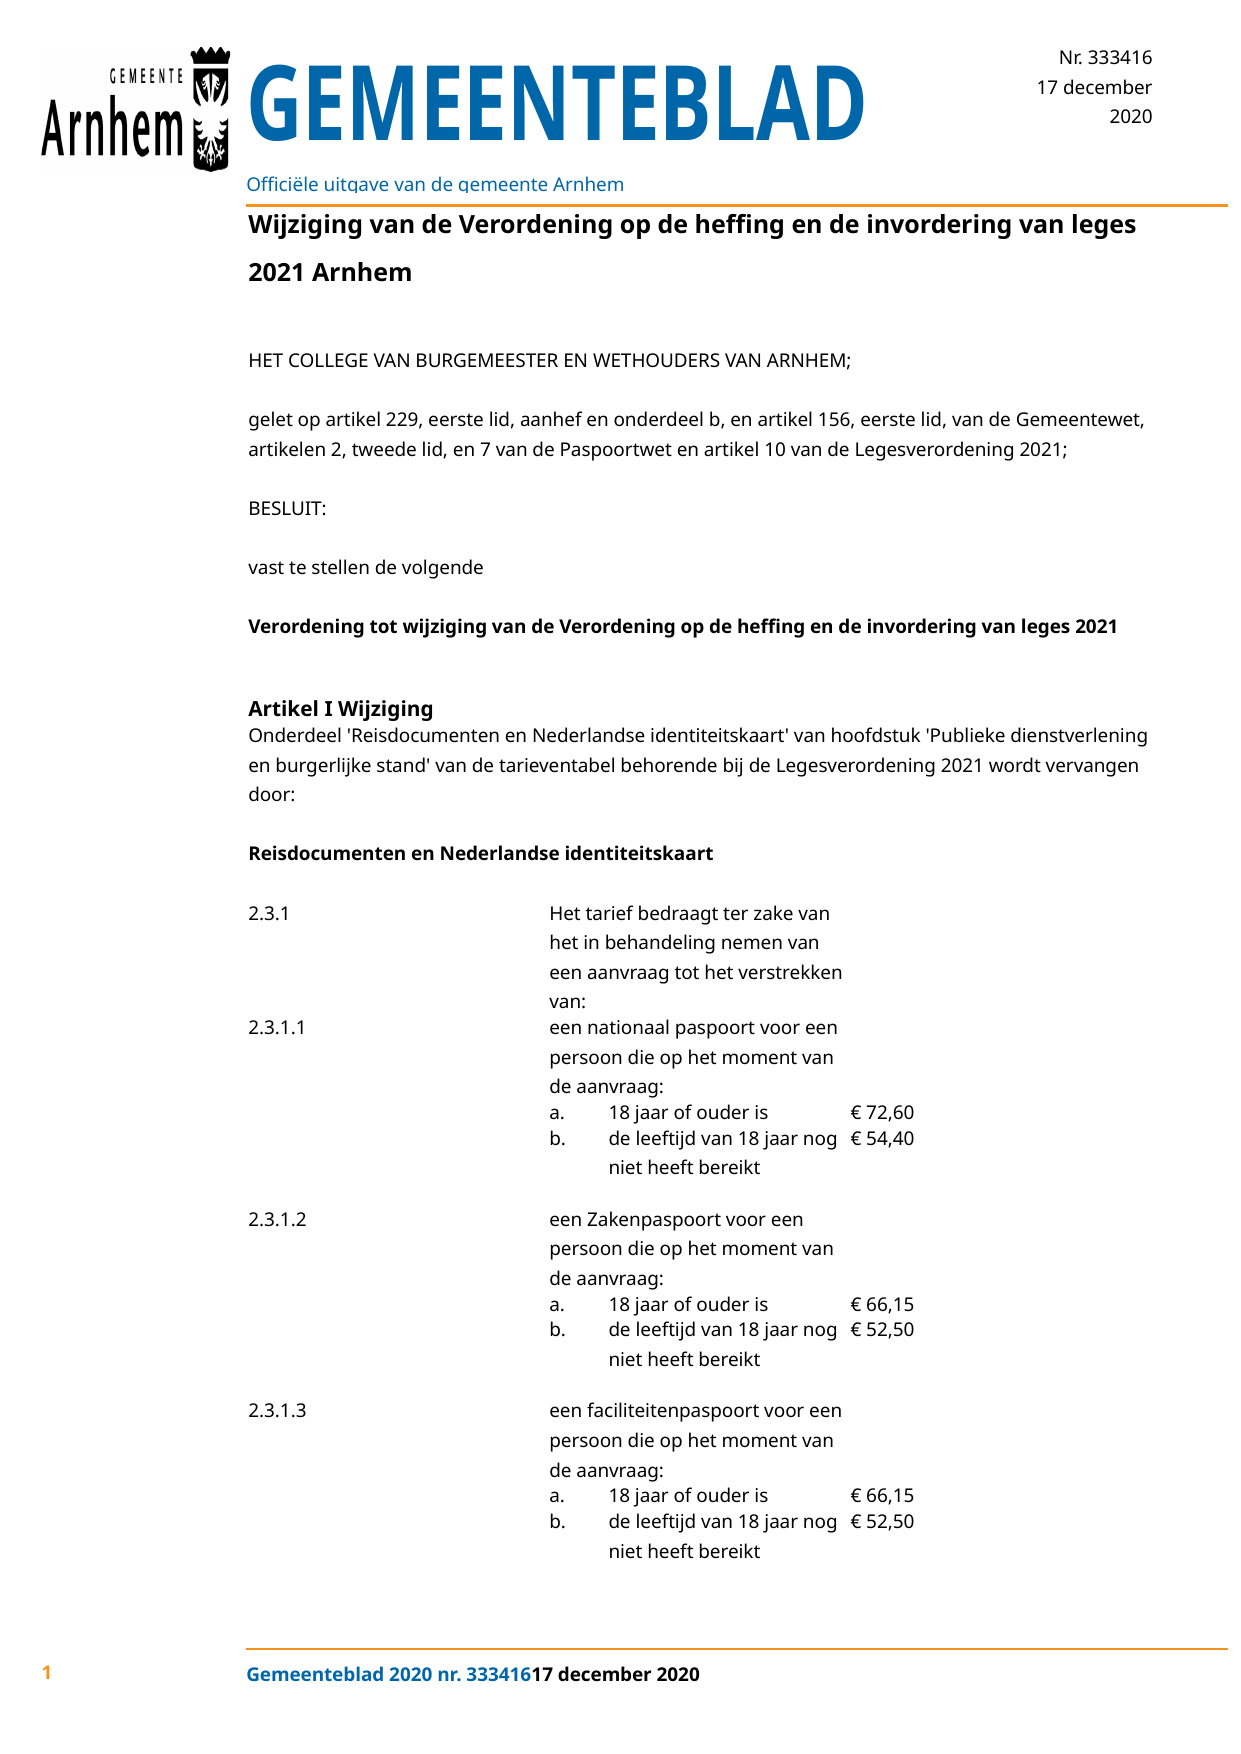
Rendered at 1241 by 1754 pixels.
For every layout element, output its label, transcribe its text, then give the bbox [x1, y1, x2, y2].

table_cell 18 jaar of ouder is [549, 1483, 850, 1508]
table_cell [850, 1180, 1152, 1206]
table_header [850, 900, 1152, 1014]
table_cell [248, 1317, 549, 1372]
table_cell [850, 1014, 1152, 1099]
table_cell een nationaal paspoort voor een persoon die op het moment van de aanvraag: [549, 1014, 850, 1099]
table_cell [248, 1291, 549, 1317]
text Reisdocumenten en Nederlandse identiteitskaart [248, 841, 1152, 866]
table_cell [549, 1372, 850, 1398]
text BESLUIT: [248, 495, 1152, 521]
table_cell 18 jaar of ouder is [549, 1099, 850, 1125]
table_cell 18 jaar of ouder is [549, 1291, 850, 1317]
table_cell [549, 1180, 850, 1206]
table_cell [850, 1372, 1152, 1398]
picture [41, 47, 231, 172]
table_cell [248, 1180, 549, 1206]
table_header Het tarief bedraagt ter zake van het in behandeling nemen van een aanvraag tot het verstrekken van: [549, 900, 850, 1014]
table_cell 2.3.1.3 [248, 1398, 549, 1482]
table_cell 2.3.1.2 [248, 1206, 549, 1291]
table_cell [850, 1206, 1152, 1291]
table_cell [248, 1564, 549, 1589]
table_cell [248, 1099, 549, 1125]
table_cell de leeftijd van 18 jaar nog niet heeft bereikt [549, 1317, 850, 1372]
table_cell € 52,50 [850, 1317, 1152, 1372]
table_cell [248, 1508, 549, 1563]
table_cell € 66,15 [850, 1291, 1152, 1317]
table_cell een Zakenpaspoort voor een persoon die op het moment van de aanvraag: [549, 1206, 850, 1291]
table_cell [850, 1398, 1152, 1482]
table_cell [549, 1564, 850, 1589]
table_cell [850, 1564, 1152, 1589]
text gelet op artikel 229, eerste lid, aanhef en onderdeel b, en artikel 156, eerste lid, van de Gemeentewet, artikelen 2, tweede lid, en 7 van de Paspoortwet en artikel 10 van de Legesverordening 2021; [248, 407, 1152, 462]
table_cell € 54,40 [850, 1125, 1152, 1180]
text Wijziging van de Verordening op de heffing en de invordering van leges 2021 Arnhem [248, 207, 1152, 288]
table_cell een faciliteitenpaspoort voor een persoon die op het moment van de aanvraag: [549, 1398, 850, 1482]
table_cell € 52,50 [850, 1508, 1152, 1563]
text Onderdeel 'Reisdocumenten en Nederlandse identiteitskaart' van hoofdstuk 'Publieke dienstverlening en burgerlijke stand' van de tarieventabel behorende bij de Legesverordening 2021 wordt vervangen door: [248, 722, 1152, 807]
table_cell de leeftijd van 18 jaar nog niet heeft bereikt [549, 1125, 850, 1180]
text vast te stellen de volgende [248, 554, 1152, 580]
table_header 2.3.1 [248, 900, 549, 1014]
table_cell € 66,15 [850, 1483, 1152, 1508]
table_cell [248, 1372, 549, 1398]
table_cell € 72,60 [850, 1099, 1152, 1125]
table_cell [248, 1483, 549, 1508]
table_cell 2.3.1.1 [248, 1014, 549, 1099]
table_cell [248, 1125, 549, 1180]
table_cell de leeftijd van 18 jaar nog niet heeft bereikt [549, 1508, 850, 1563]
text Verordening tot wijziging van de Verordening op de heffing en de invordering van leges 2021 [248, 614, 1152, 639]
text HET COLLEGE VAN BURGEMEESTER EN WETHOUDERS VAN ARNHEM; [248, 347, 1152, 373]
text Artikel I Wijziging [248, 694, 1152, 722]
